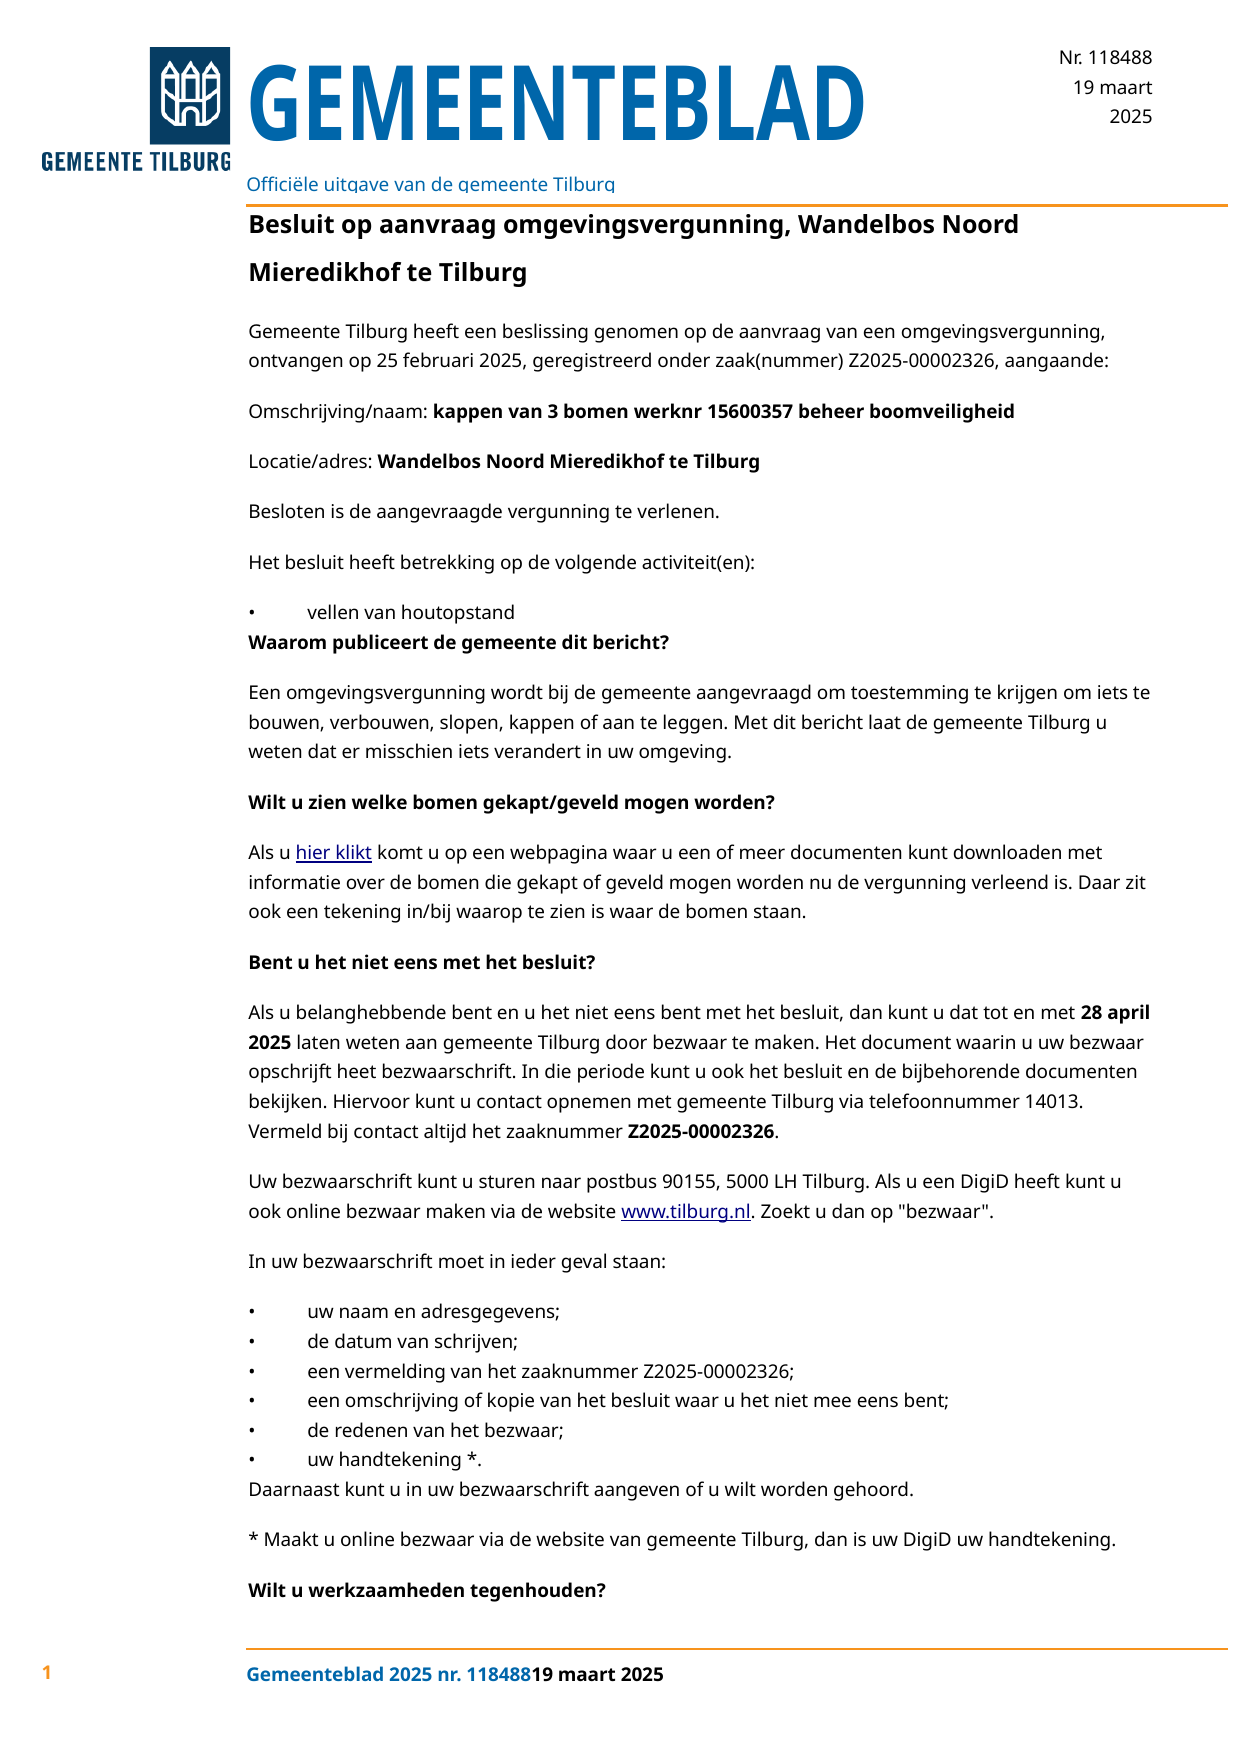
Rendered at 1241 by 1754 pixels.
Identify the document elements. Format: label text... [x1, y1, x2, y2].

text Omschrijving/naam: kappen van 3 bomen werknr 15600357 beheer boomveiligheid [248, 398, 1152, 424]
text Wilt u werkzaamheden tegenhouden? [248, 1577, 1152, 1603]
list de datum van schrijven; [248, 1328, 1152, 1354]
text Locatie/adres: Wandelbos Noord Mieredikhof te Tilburg [248, 448, 1152, 474]
text Als u hier klikt komt u op een webpagina waar u een of meer documenten kunt downloaden met informatie over de bomen die gekapt of geveld mogen worden nu de vergunning verleend is. Daar zit ook een tekening in/bij waarop te zien is waar de bomen staan. [248, 839, 1152, 924]
list de redenen van het bezwaar; [248, 1417, 1152, 1443]
text Wilt u zien welke bomen gekapt/geveld mogen worden? [248, 789, 1152, 815]
list uw naam en adresgegevens; [248, 1299, 1152, 1324]
list uw handtekening *. [248, 1447, 1152, 1472]
list vellen van houtopstand [248, 599, 1152, 625]
list een vermelding van het zaaknummer Z2025-00002326; [248, 1358, 1152, 1384]
picture [41, 47, 231, 172]
text In uw bezwaarschrift moet in ieder geval staan: [248, 1248, 1152, 1274]
text Bent u het niet eens met het besluit? [248, 949, 1152, 975]
text Besloten is de aangevraagde vergunning te verlenen. [248, 499, 1152, 524]
text * Maakt u online bezwaar via de website van gemeente Tilburg, dan is uw DigiD uw handtekening. [248, 1527, 1152, 1552]
list een omschrijving of kopie van het besluit waar u het niet mee eens bent; [248, 1387, 1152, 1413]
text Uw bezwaarschrift kunt u sturen naar postbus 90155, 5000 LH Tilburg. Als u een DigiD heeft kunt u ook online bezwaar maken via de website www.tilburg.nl. Zoekt u dan op "bezwaar". [248, 1168, 1152, 1224]
text Een omgevingsvergunning wordt bij de gemeente aangevraagd om toestemming te krijgen om iets te bouwen, verbouwen, slopen, kappen of aan te leggen. Met dit bericht laat de gemeente Tilburg u weten dat er misschien iets verandert in uw omgeving. [248, 679, 1152, 764]
text Het besluit heeft betrekking op de volgende activiteit(en): [248, 549, 1152, 575]
text Waarom publiceert de gemeente dit bericht? [248, 629, 1152, 655]
text Daarnaast kunt u in uw bezwaarschrift aangeven of u wilt worden gehoord. [248, 1476, 1152, 1502]
text Als u belanghebbende bent en u het niet eens bent met het besluit, dan kunt u dat tot en met 28 april 2025 laten weten aan gemeente Tilburg door bezwaar te maken. Het document waarin u uw bezwaar opschrijft heet bezwaarschrift. In die periode kunt u ook het besluit en de bijbehorende documenten bekijken. Hiervoor kunt u contact opnemen met gemeente Tilburg via telefoonnummer 14013. Vermeld bij contact altijd het zaaknummer Z2025-00002326. [248, 999, 1152, 1144]
text Gemeente Tilburg heeft een beslissing genomen op de aanvraag van een omgevingsvergunning, ontvangen op 25 februari 2025, geregistreerd onder zaak(nummer) Z2025-00002326, aangaande: [248, 318, 1152, 373]
text Besluit op aanvraag omgevingsvergunning, Wandelbos Noord Mieredikhof te Tilburg [248, 207, 1152, 288]
